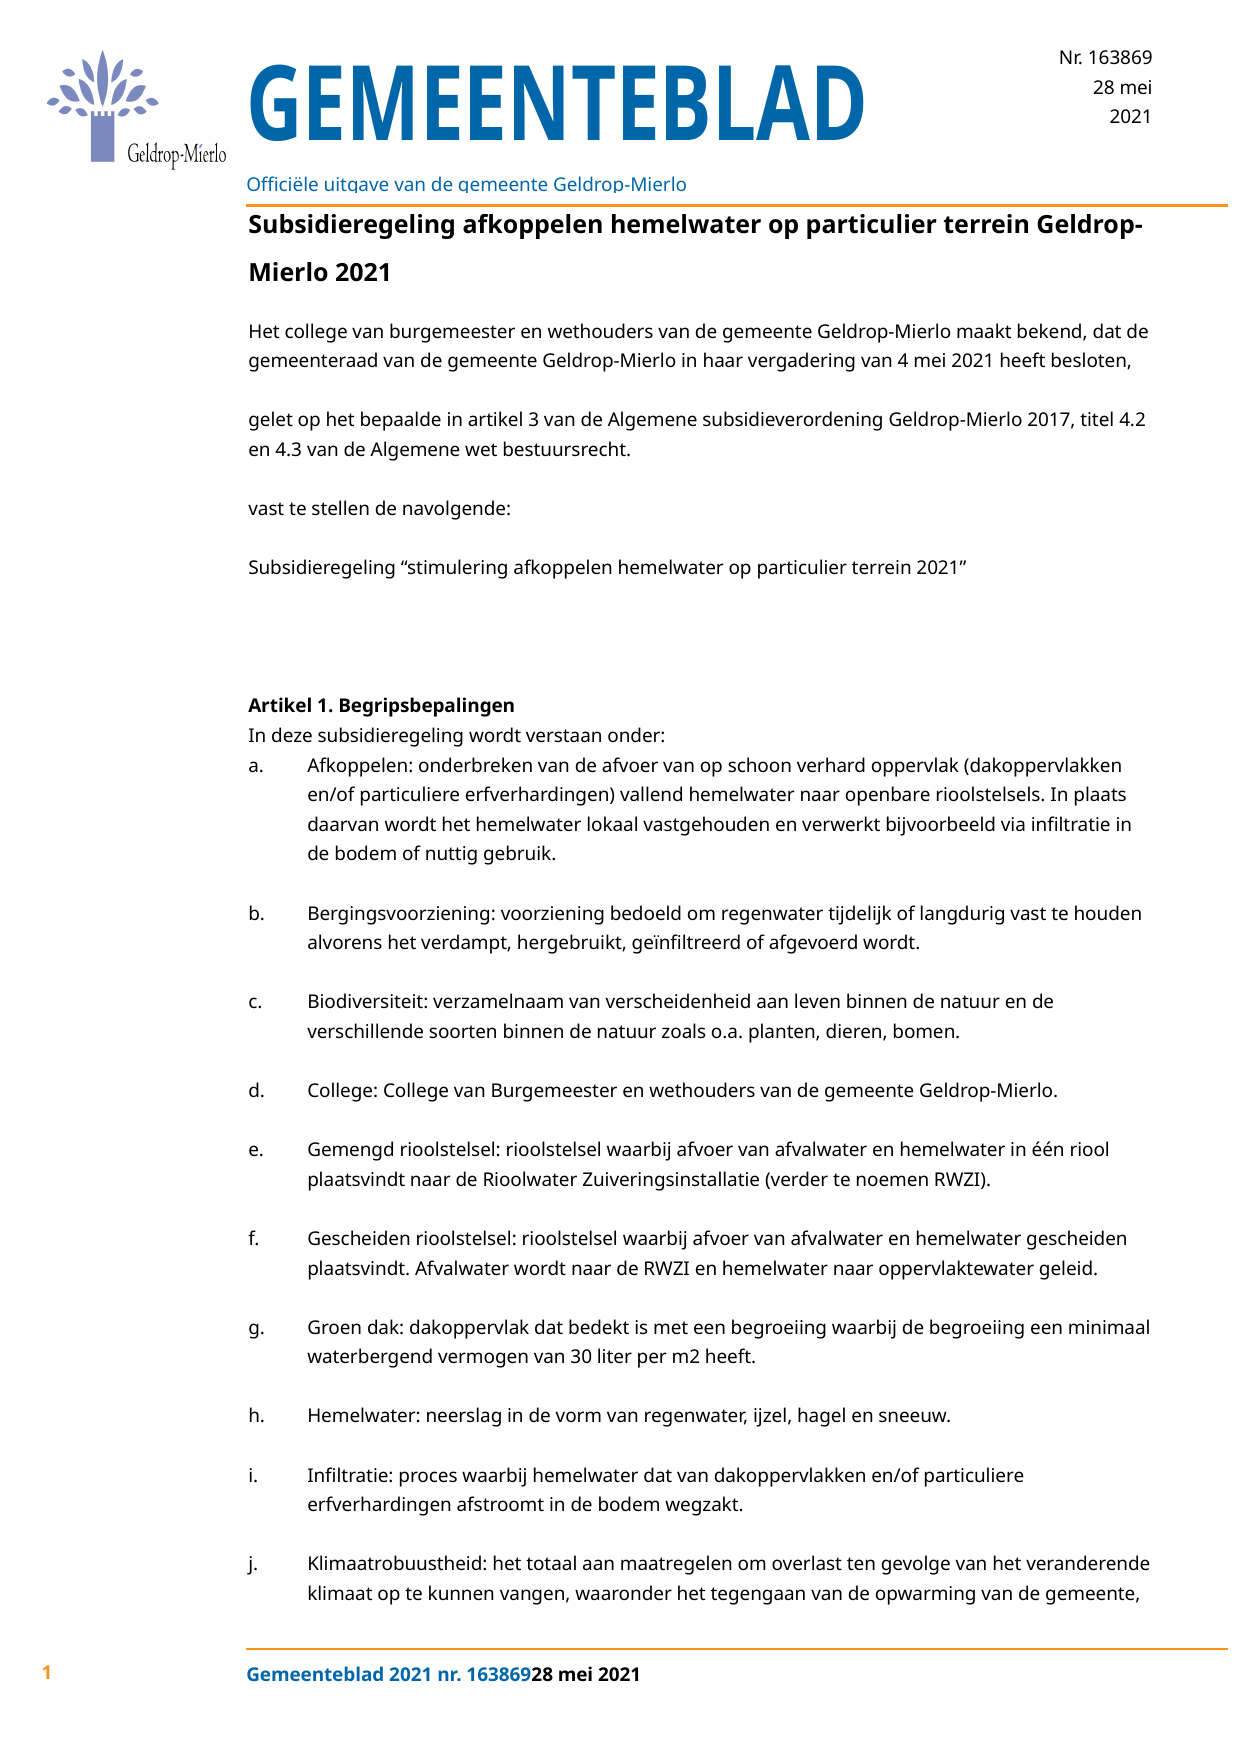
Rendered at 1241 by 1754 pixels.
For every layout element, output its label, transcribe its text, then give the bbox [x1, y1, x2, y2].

text gelet op het bepaalde in artikel 3 van de Algemene subsidieverordening Geldrop-Mierlo 2017, titel 4.2 en 4.3 van de Algemene wet bestuursrecht. [248, 407, 1152, 462]
list College: College van Burgemeester en wethouders van de gemeente Geldrop-Mierlo. [248, 1077, 1152, 1103]
picture [41, 47, 231, 172]
list Gemengd rioolstelsel: rioolstelsel waarbij afvoer van afvalwater en hemelwater in één riool plaatsvindt naar de Rioolwater Zuiveringsinstallatie (verder te noemen RWZI). [248, 1136, 1152, 1192]
list Klimaatrobuustheid: het totaal aan maatregelen om overlast ten gevolge van het veranderende klimaat op te kunnen vangen, waaronder het tegengaan van de opwarming van de gemeente, [248, 1551, 1152, 1606]
list Bergingsvoorziening: voorziening bedoeld om regenwater tijdelijk of langdurig vast te houden alvorens het verdampt, hergebruikt, geïnfiltreerd of afgevoerd wordt. [248, 900, 1152, 955]
text Subsidieregeling afkoppelen hemelwater op particulier terrein Geldrop-Mierlo 2021 [248, 207, 1152, 288]
text In deze subsidieregeling wordt verstaan onder: [248, 722, 1152, 748]
text vast te stellen de navolgende: [248, 495, 1152, 521]
list Afkoppelen: onderbreken van de afvoer van op schoon verhard oppervlak (dakoppervlakken en/of particuliere erfverhardingen) vallend hemelwater naar openbare rioolstelsels. In plaats daarvan wordt het hemelwater lokaal vastgehouden en verwerkt bijvoorbeeld via infiltratie in de bodem of nuttig gebruik. [248, 752, 1152, 866]
list Groen dak: dakoppervlak dat bedekt is met een begroeiing waarbij de begroeiing een minimaal waterbergend vermogen van 30 liter per m2 heeft. [248, 1314, 1152, 1369]
list Gescheiden rioolstelsel: rioolstelsel waarbij afvoer van afvalwater en hemelwater gescheiden plaatsvindt. Afvalwater wordt naar de RWZI en hemelwater naar oppervlaktewater geleid. [248, 1225, 1152, 1280]
text Het college van burgemeester en wethouders van de gemeente Geldrop-Mierlo maakt bekend, dat de gemeenteraad van de gemeente Geldrop-Mierlo in haar vergadering van 4 mei 2021 heeft besloten, [248, 318, 1152, 373]
text Subsidieregeling “stimulering afkoppelen hemelwater op particulier terrein 2021” [248, 554, 1152, 580]
list Hemelwater: neerslag in de vorm van regenwater, ijzel, hagel en sneeuw. [248, 1403, 1152, 1428]
list Biodiversiteit: verzamelnaam van verscheidenheid aan leven binnen de natuur en de verschillende soorten binnen de natuur zoals o.a. planten, dieren, bomen. [248, 988, 1152, 1044]
list Infiltratie: proces waarbij hemelwater dat van dakoppervlakken en/of particuliere erfverhardingen afstroomt in de bodem wegzakt. [248, 1462, 1152, 1517]
text Artikel 1. Begripsbepalingen [248, 693, 1152, 718]
